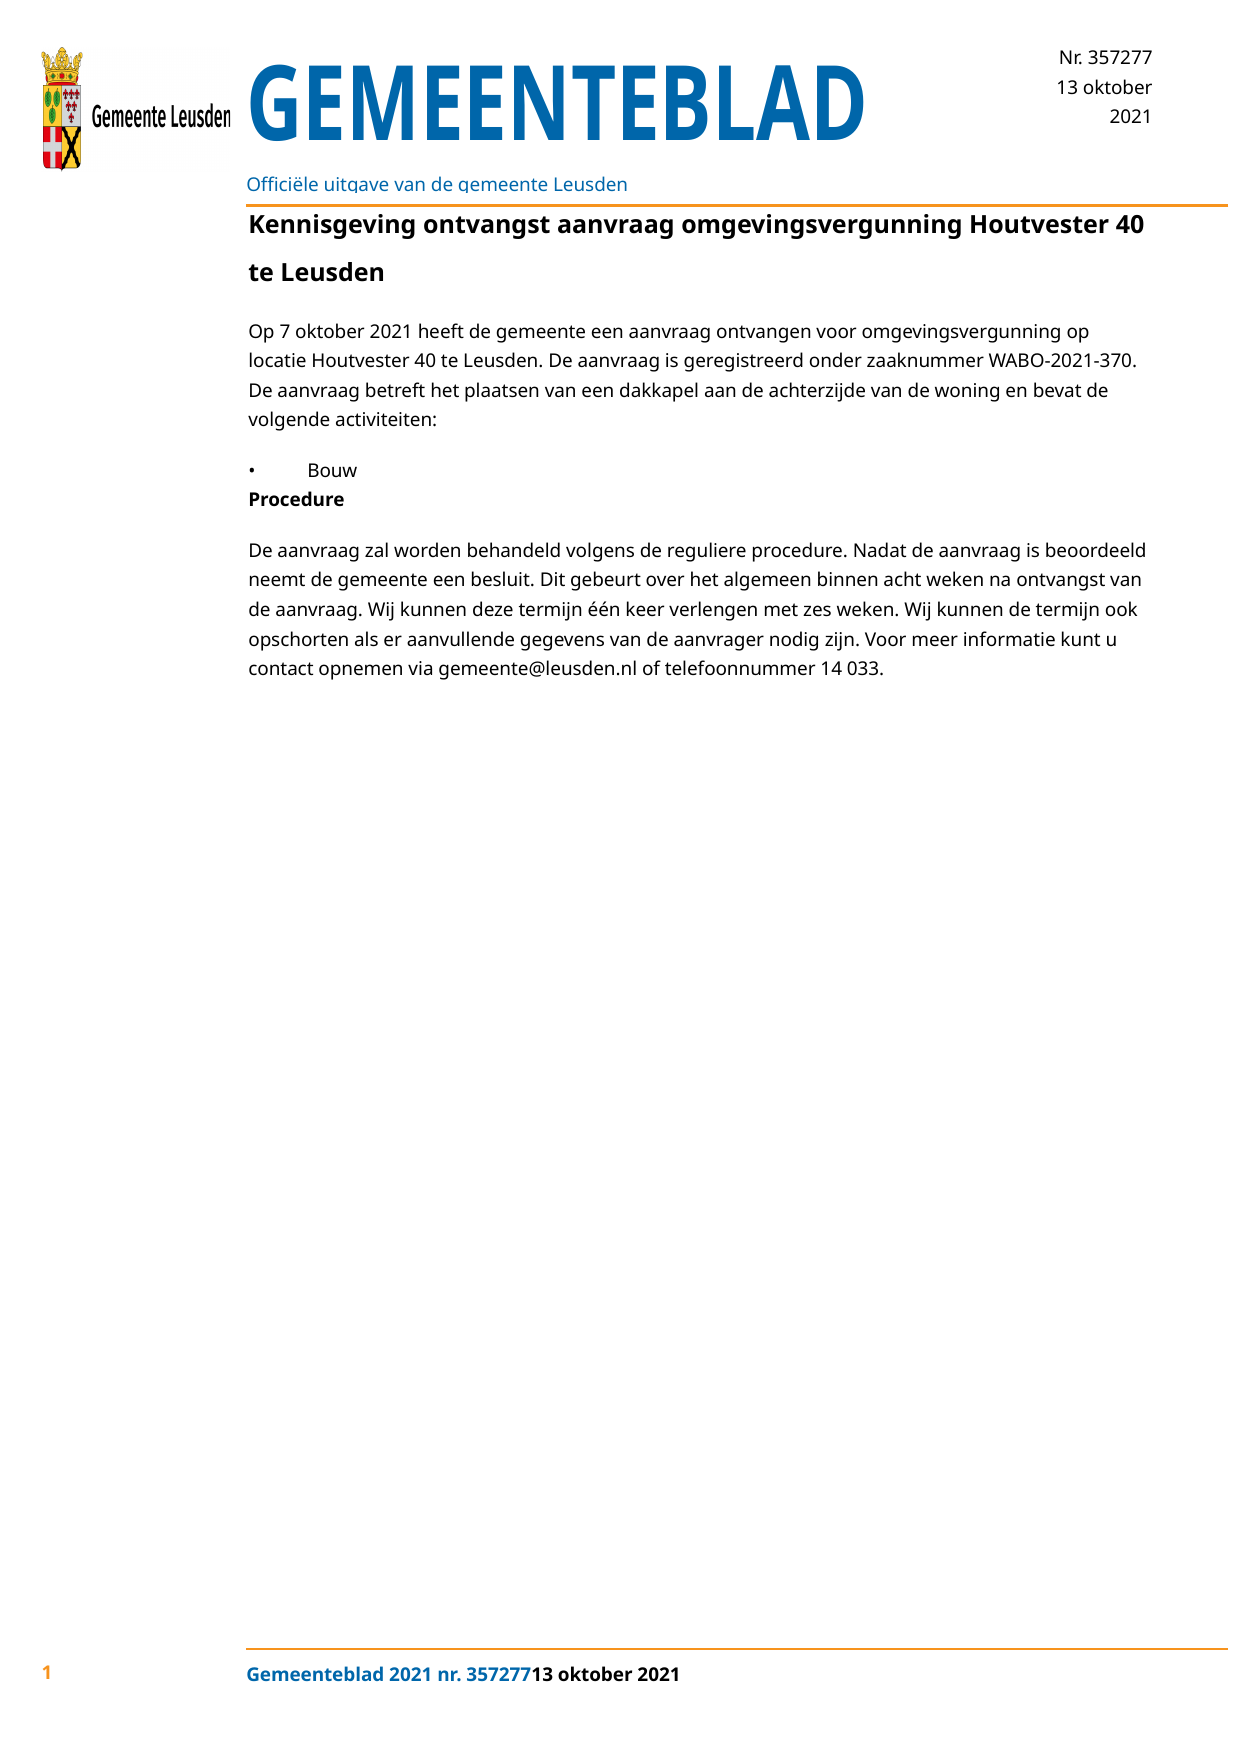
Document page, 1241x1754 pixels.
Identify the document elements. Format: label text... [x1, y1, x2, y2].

text Procedure [248, 487, 1152, 512]
list Bouw [248, 457, 1152, 483]
text De aanvraag zal worden behandeld volgens de reguliere procedure. Nadat de aanvraag is beoordeeld neemt de gemeente een besluit. Dit gebeurt over het algemeen binnen acht weken na ontvangst van de aanvraag. Wij kunnen deze termijn één keer verlengen met zes weken. Wij kunnen de termijn ook opschorten als er aanvullende gegevens van de aanvrager nodig zijn. Voor meer informatie kunt u contact opnemen via gemeente@leusden.nl of telefoonnummer 14 033. [248, 537, 1152, 681]
text Kennisgeving ontvangst aanvraag omgevingsvergunning Houtvester 40 te Leusden [248, 207, 1152, 288]
text Op 7 oktober 2021 heeft de gemeente een aanvraag ontvangen voor omgevingsvergunning op locatie Houtvester 40 te Leusden. De aanvraag is geregistreerd onder zaaknummer WABO-2021-370. De aanvraag betreft het plaatsen van een dakkapel aan de achterzijde van de woning en bevat de volgende activiteiten: [248, 318, 1152, 432]
picture [41, 47, 231, 172]
